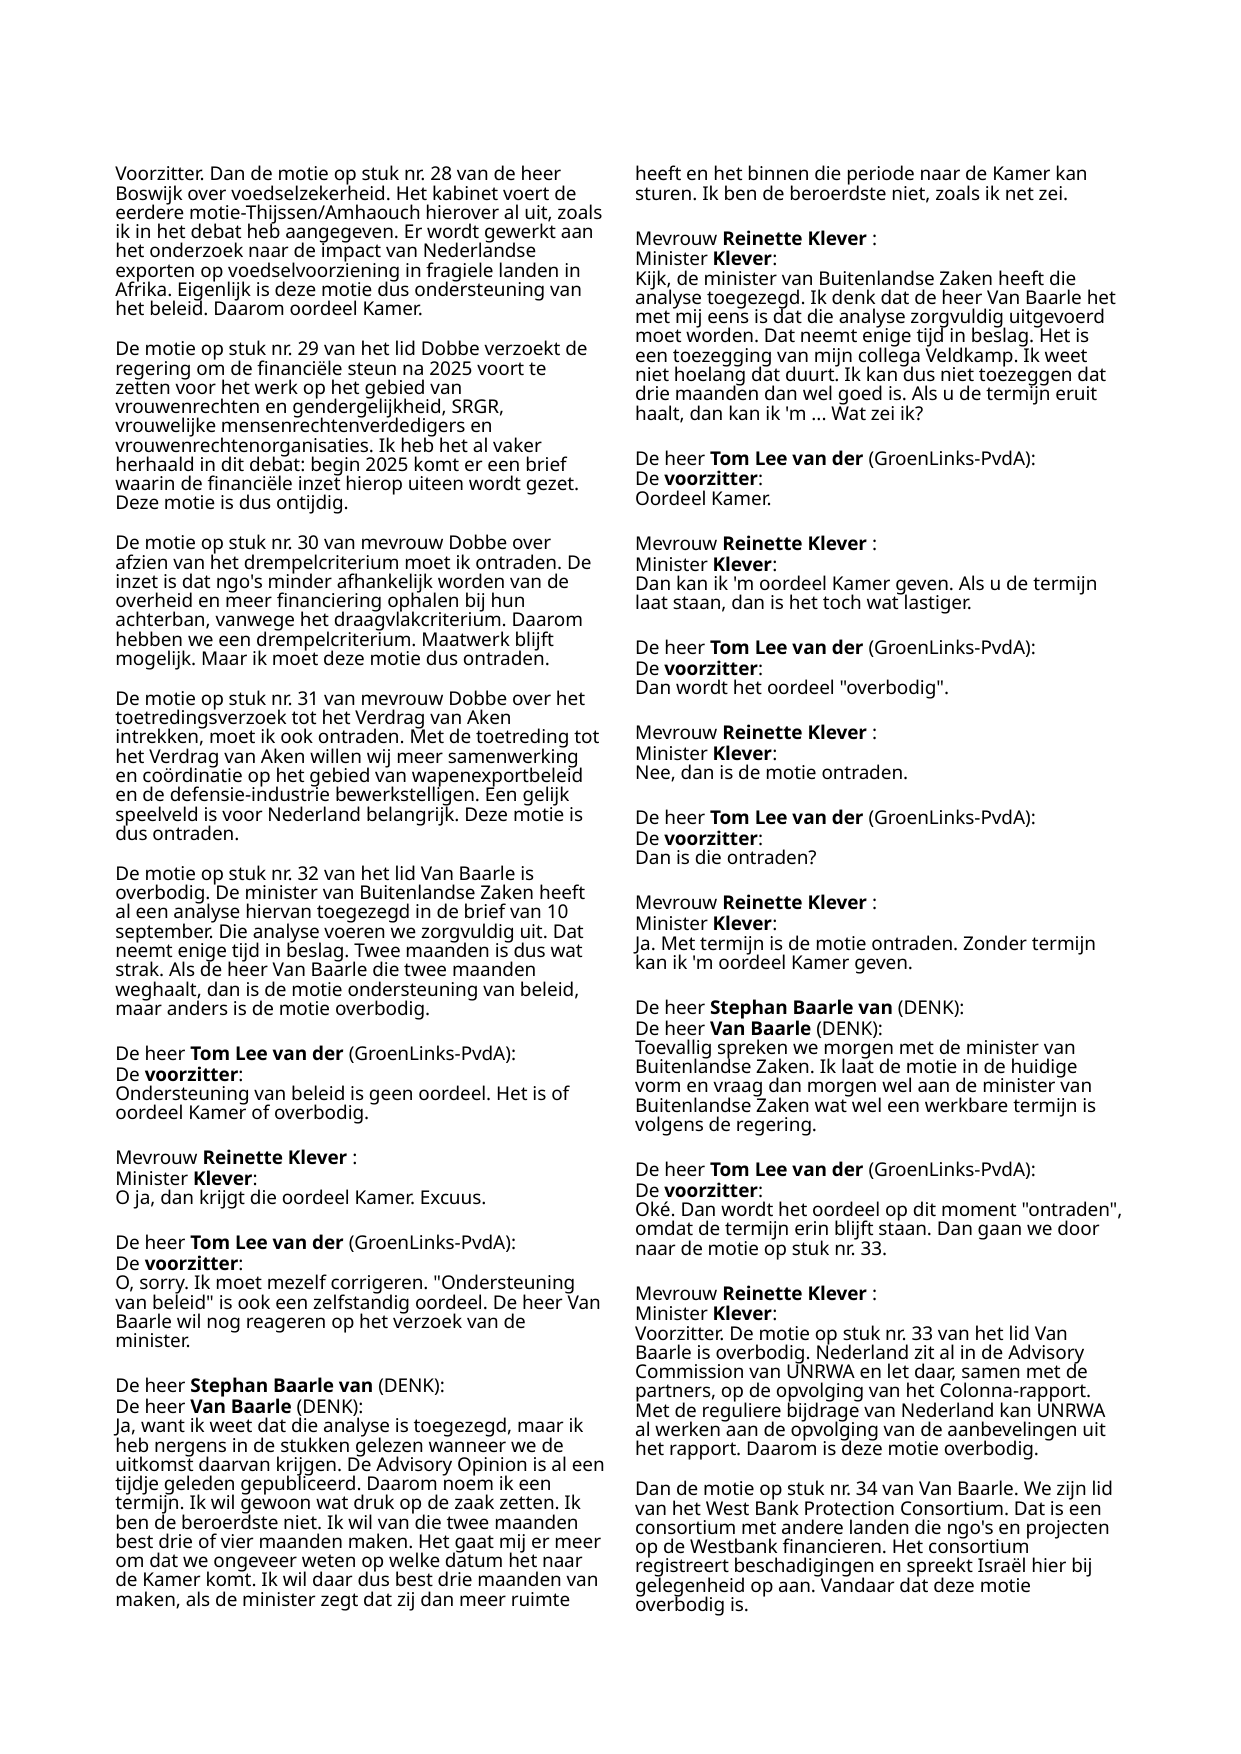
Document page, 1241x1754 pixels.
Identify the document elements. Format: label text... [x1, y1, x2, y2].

text De heer Tom Lee van der (GroenLinks-PvdA): [635, 445, 1125, 470]
text O, sorry. Ik moet mezelf corrigeren. "Ondersteuning van beleid" is ook een zelfstandig oordeel. De heer Van Baarle wil nog reageren op het verzoek van de minister. [115, 1274, 605, 1351]
text De heer Tom Lee van der (GroenLinks-PvdA): [115, 1229, 605, 1255]
text De heer Stephan Baarle van (DENK): [115, 1372, 605, 1398]
text De motie op stuk nr. 32 van het lid Van Baarle is overbodig. De minister van Buitenlandse Zaken heeft al een analyse hiervan toegezegd in de brief van 10 september. Die analyse voeren we zorgvuldig uit. Dat neemt enige tijd in beslag. Twee maanden is dus wat strak. Als de heer Van Baarle die twee maanden weghaalt, dan is de motie ondersteuning van beleid, maar anders is de motie overbodig. [115, 865, 605, 1019]
text De heer Tom Lee van der (GroenLinks-PvdA): [635, 634, 1125, 660]
text Ja. Met termijn is de motie ontraden. Zonder termijn kan ik 'm oordeel Kamer geven. [635, 934, 1125, 973]
text De voorzitter: [635, 660, 1125, 679]
text Voorzitter. De motie op stuk nr. 33 van het lid Van Baarle is overbodig. Nederland zit al in de Advisory Commission van UNRWA en let daar, samen met de partners, op de opvolging van het Colonna-rapport. Met de reguliere bijdrage van Nederland kan UNRWA al werken aan de opvolging van de aanbevelingen uit het rapport. Daarom is deze motie overbodig. [635, 1325, 1125, 1459]
text Minister Klever: [115, 1170, 605, 1189]
text O ja, dan krijgt die oordeel Kamer. Excuus. [115, 1189, 605, 1208]
text De voorzitter: [635, 830, 1125, 849]
text Mevrouw Reinette Klever : [635, 1280, 1125, 1305]
text Minister Klever: [635, 556, 1125, 575]
text De voorzitter: [115, 1255, 605, 1274]
text Minister Klever: [635, 1305, 1125, 1325]
text Oké. Dan wordt het oordeel op dit moment "ontraden", omdat de termijn erin blijft staan. Dan gaan we door naar de motie op stuk nr. 33. [635, 1201, 1125, 1259]
text Dan kan ik 'm oordeel Kamer geven. Als u de termijn laat staan, dan is het toch wat lastiger. [635, 575, 1125, 613]
text Dan de motie op stuk nr. 34 van Van Baarle. We zijn lid van het West Bank Protection Consortium. Dat is een consortium met andere landen die ngo's en projecten op de Westbank financieren. Het consortium registreert beschadigingen en spreekt Israël hier bij gelegenheid op aan. Vandaar dat deze motie overbodig is. [635, 1480, 1125, 1615]
text De motie op stuk nr. 31 van mevrouw Dobbe over het toetredingsverzoek tot het Verdrag van Aken intrekken, moet ik ook ontraden. Met de toetreding tot het Verdrag van Aken willen wij meer samenwerking en coördinatie op het gebied van wapenexportbeleid en de defensie-industrie bewerkstelligen. Een gelijk speelveld is voor Nederland belangrijk. Deze motie is dus ontraden. [115, 690, 605, 844]
text heeft en het binnen die periode naar de Kamer kan sturen. Ik ben de beroerdste niet, zoals ik net zei. [635, 165, 1125, 204]
text Dan is die ontraden? [635, 849, 1125, 869]
text Dan wordt het oordeel "overbodig". [635, 679, 1125, 698]
text De voorzitter: [635, 1182, 1125, 1201]
text Voorzitter. Dan de motie op stuk nr. 28 van de heer Boswijk over voedselzekerheid. Het kabinet voert de eerdere motie-Thijssen/Amhaouch hierover al uit, zoals ik in het debat heb aangegeven. Er wordt gewerkt aan het onderzoek naar de impact van Nederlandse exporten op voedselvoorziening in fragiele landen in Afrika. Eigenlijk is deze motie dus ondersteuning van het beleid. Daarom oordeel Kamer. [115, 165, 605, 319]
text De heer Tom Lee van der (GroenLinks-PvdA): [635, 804, 1125, 830]
text Oordeel Kamer. [635, 490, 1125, 509]
text De heer Tom Lee van der (GroenLinks-PvdA): [115, 1040, 605, 1066]
text Minister Klever: [635, 745, 1125, 764]
text De heer Tom Lee van der (GroenLinks-PvdA): [635, 1156, 1125, 1182]
text Kijk, de minister van Buitenlandse Zaken heeft die analyse toegezegd. Ik denk dat de heer Van Baarle het met mij eens is dat die analyse zorgvuldig uitgevoerd moet worden. Dat neemt enige tijd in beslag. Het is een toezegging van mijn collega Veldkamp. Ik weet niet hoelang dat duurt. Ik kan dus niet toezeggen dat drie maanden dan wel goed is. Als u de termijn eruit haalt, dan kan ik 'm ... Wat zei ik? [635, 270, 1125, 424]
text De motie op stuk nr. 29 van het lid Dobbe verzoekt de regering om de financiële steun na 2025 voort te zetten voor het werk op het gebied van vrouwenrechten en gendergelijkheid, SRGR, vrouwelijke mensenrechtenverdedigers en vrouwenrechtenorganisaties. Ik heb het al vaker herhaald in dit debat: begin 2025 komt er een brief waarin de financiële inzet hierop uiteen wordt gezet. Deze motie is dus ontijdig. [115, 340, 605, 514]
text Ondersteuning van beleid is geen oordeel. Het is of oordeel Kamer of overbodig. [115, 1085, 605, 1123]
text De voorzitter: [115, 1066, 605, 1085]
text Toevallig spreken we morgen met de minister van Buitenlandse Zaken. Ik laat de motie in de huidige vorm en vraag dan morgen wel aan de minister van Buitenlandse Zaken wat wel een werkbare termijn is volgens de regering. [635, 1039, 1125, 1135]
text Minister Klever: [635, 915, 1125, 934]
text Nee, dan is de motie ontraden. [635, 764, 1125, 783]
text De heer Van Baarle (DENK): [635, 1019, 1125, 1039]
text Mevrouw Reinette Klever : [635, 225, 1125, 250]
text Mevrouw Reinette Klever : [635, 889, 1125, 915]
text Minister Klever: [635, 250, 1125, 270]
text De heer Van Baarle (DENK): [115, 1398, 605, 1417]
text De motie op stuk nr. 30 van mevrouw Dobbe over afzien van het drempelcriterium moet ik ontraden. De inzet is dat ngo's minder afhankelijk worden van de overheid en meer financiering ophalen bij hun achterban, vanwege het draagvlakcriterium. Daarom hebben we een drempelcriterium. Maatwerk blijft mogelijk. Maar ik moet deze motie dus ontraden. [115, 534, 605, 669]
text Mevrouw Reinette Klever : [635, 530, 1125, 556]
text Ja, want ik weet dat die analyse is toegezegd, maar ik heb nergens in de stukken gelezen wanneer we de uitkomst daarvan krijgen. De Advisory Opinion is al een tijdje geleden gepubliceerd. Daarom noem ik een termijn. Ik wil gewoon wat druk op de zaak zetten. Ik ben de beroerdste niet. Ik wil van die twee maanden best drie of vier maanden maken. Het gaat mij er meer om dat we ongeveer weten op welke datum het naar de Kamer komt. Ik wil daar dus best drie maanden van maken, als de minister zegt dat zij dan meer ruimte [115, 1417, 605, 1610]
text De voorzitter: [635, 470, 1125, 490]
text De heer Stephan Baarle van (DENK): [635, 994, 1125, 1019]
text Mevrouw Reinette Klever : [635, 719, 1125, 745]
text Mevrouw Reinette Klever : [115, 1144, 605, 1170]
